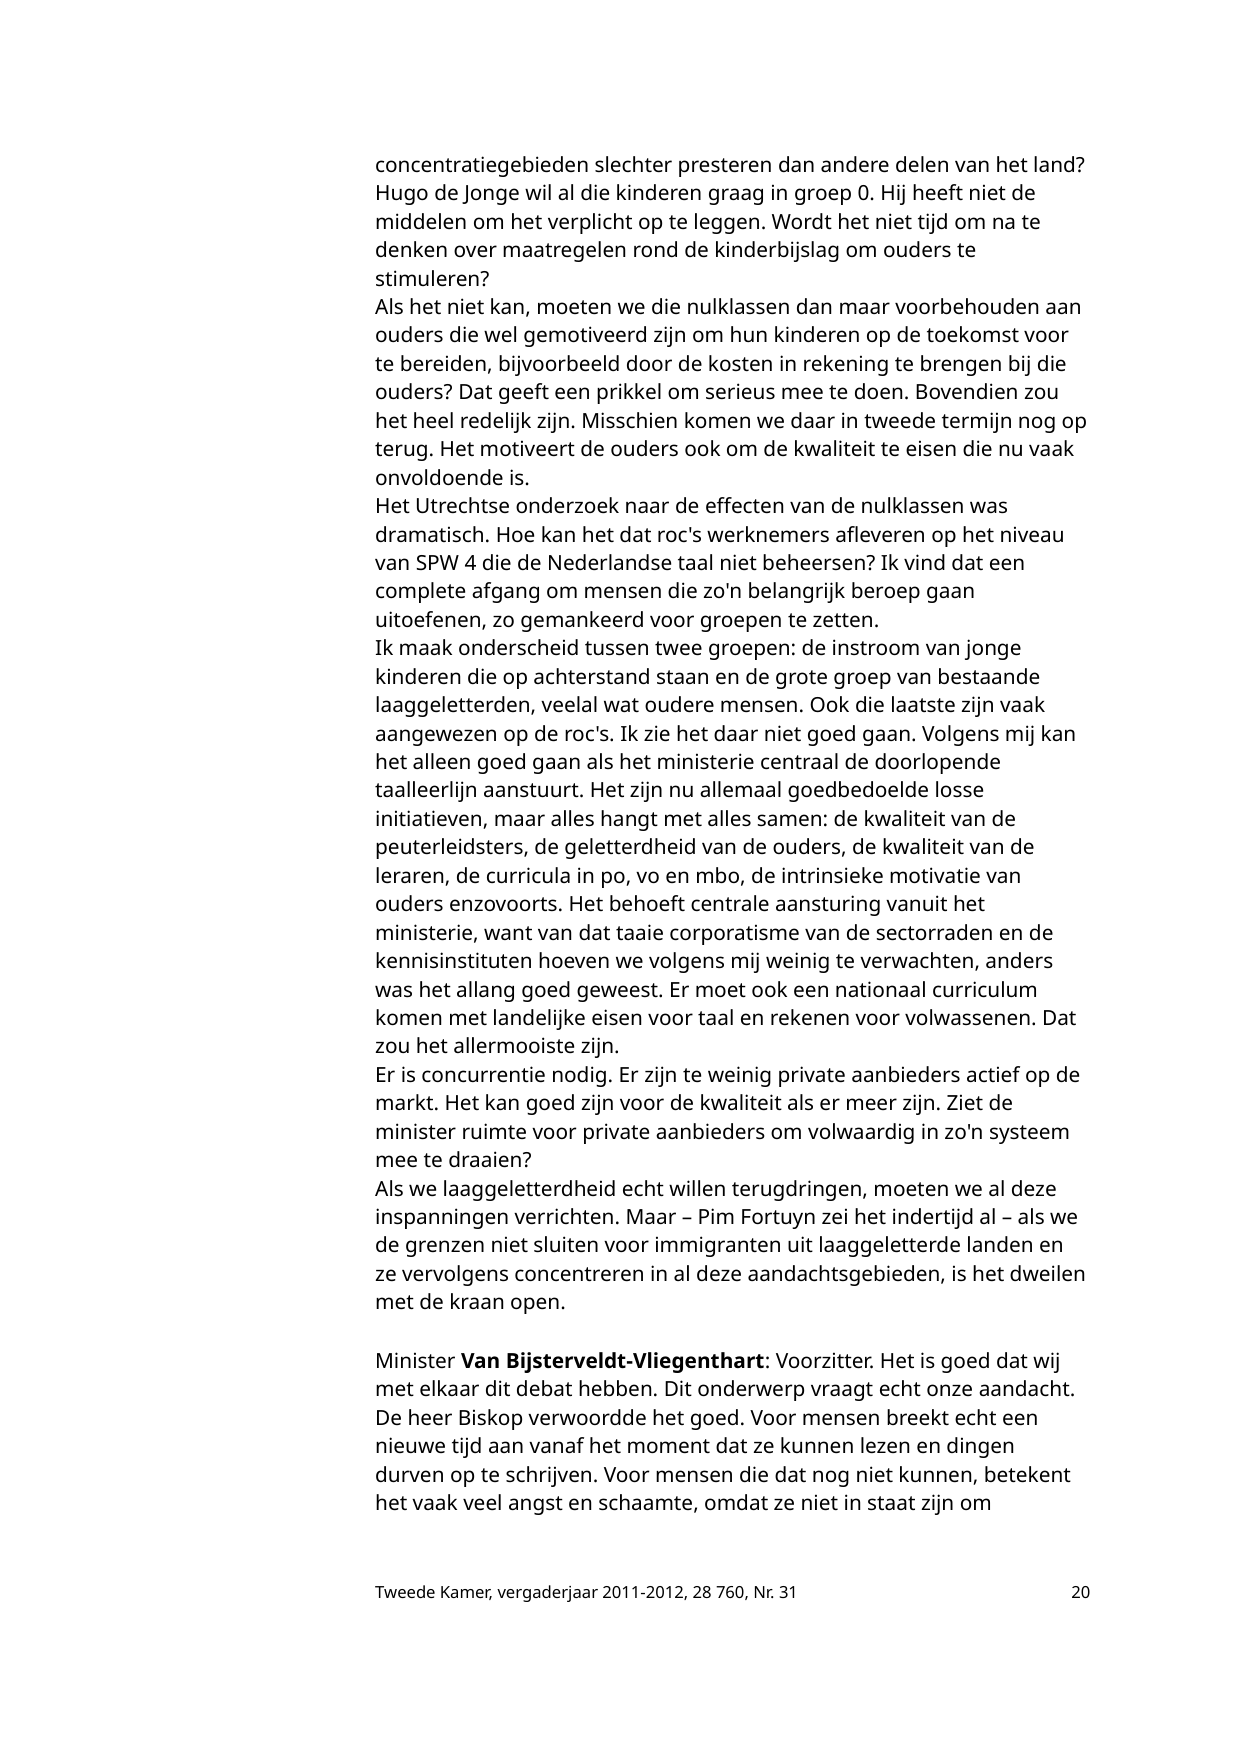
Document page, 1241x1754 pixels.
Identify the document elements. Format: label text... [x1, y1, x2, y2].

text Het Utrechtse onderzoek naar de effecten van de nulklassen was dramatisch. Hoe kan het dat roc's werknemers afleveren op het niveau van SPW 4 die de Nederlandse taal niet beheersen? Ik vind dat een complete afgang om mensen die zo'n belangrijk beroep gaan uitoefenen, zo gemankeerd voor groepen te zetten. [375, 491, 1090, 633]
text Er is concurrentie nodig. Er zijn te weinig private aanbieders actief op de markt. Het kan goed zijn voor de kwaliteit als er meer zijn. Ziet de minister ruimte voor private aanbieders om volwaardig in zo'n systeem mee te draaien? [375, 1060, 1090, 1174]
text Als het niet kan, moeten we die nulklassen dan maar voorbehouden aan ouders die wel gemotiveerd zijn om hun kinderen op de toekomst voor te bereiden, bijvoorbeeld door de kosten in rekening te brengen bij die ouders? Dat geeft een prikkel om serieus mee te doen. Bovendien zou het heel redelijk zijn. Misschien komen we daar in tweede termijn nog op terug. Het motiveert de ouders ook om de kwaliteit te eisen die nu vaak onvoldoende is. [375, 292, 1090, 491]
text Als we laaggeletterdheid echt willen terugdringen, moeten we al deze inspanningen verrichten. Maar – Pim Fortuyn zei het indertijd al – als we de grenzen niet sluiten voor immigranten uit laaggeletterde landen en ze vervolgens concentreren in al deze aandachtsgebieden, is het dweilen met de kraan open. [375, 1174, 1090, 1316]
text Ik maak onderscheid tussen twee groepen: de instroom van jonge kinderen die op achterstand staan en de grote groep van bestaande laaggeletterden, veelal wat oudere mensen. Ook die laatste zijn vaak aangewezen op de roc's. Ik zie het daar niet goed gaan. Volgens mij kan het alleen goed gaan als het ministerie centraal de doorlopende taalleerlijn aanstuurt. Het zijn nu allemaal goedbedoelde losse initiatieven, maar alles hangt met alles samen: de kwaliteit van de peuterleidsters, de geletterdheid van de ouders, de kwaliteit van de leraren, de curricula in po, vo en mbo, de intrinsieke motivatie van ouders enzovoorts. Het behoeft centrale aansturing vanuit het ministerie, want van dat taaie corporatisme van de sectorraden en de kennisinstituten hoeven we volgens mij weinig te verwachten, anders was het allang goed geweest. Er moet ook een nationaal curriculum komen met landelijke eisen voor taal en rekenen voor volwassenen. Dat zou het allermooiste zijn. [375, 633, 1090, 1060]
text concentratiegebieden slechter presteren dan andere delen van het land? Hugo de Jonge wil al die kinderen graag in groep 0. Hij heeft niet de middelen om het verplicht op te leggen. Wordt het niet tijd om na te denken over maatregelen rond de kinderbijslag om ouders te stimuleren? [375, 150, 1090, 292]
text Minister Van Bijsterveldt-Vliegenthart: Voorzitter. Het is goed dat wij met elkaar dit debat hebben. Dit onderwerp vraagt echt onze aandacht. De heer Biskop verwoordde het goed. Voor mensen breekt echt een nieuwe tijd aan vanaf het moment dat ze kunnen lezen en dingen durven op te schrijven. Voor mensen die dat nog niet kunnen, betekent het vaak veel angst en schaamte, omdat ze niet in staat zijn om [375, 1346, 1090, 1517]
